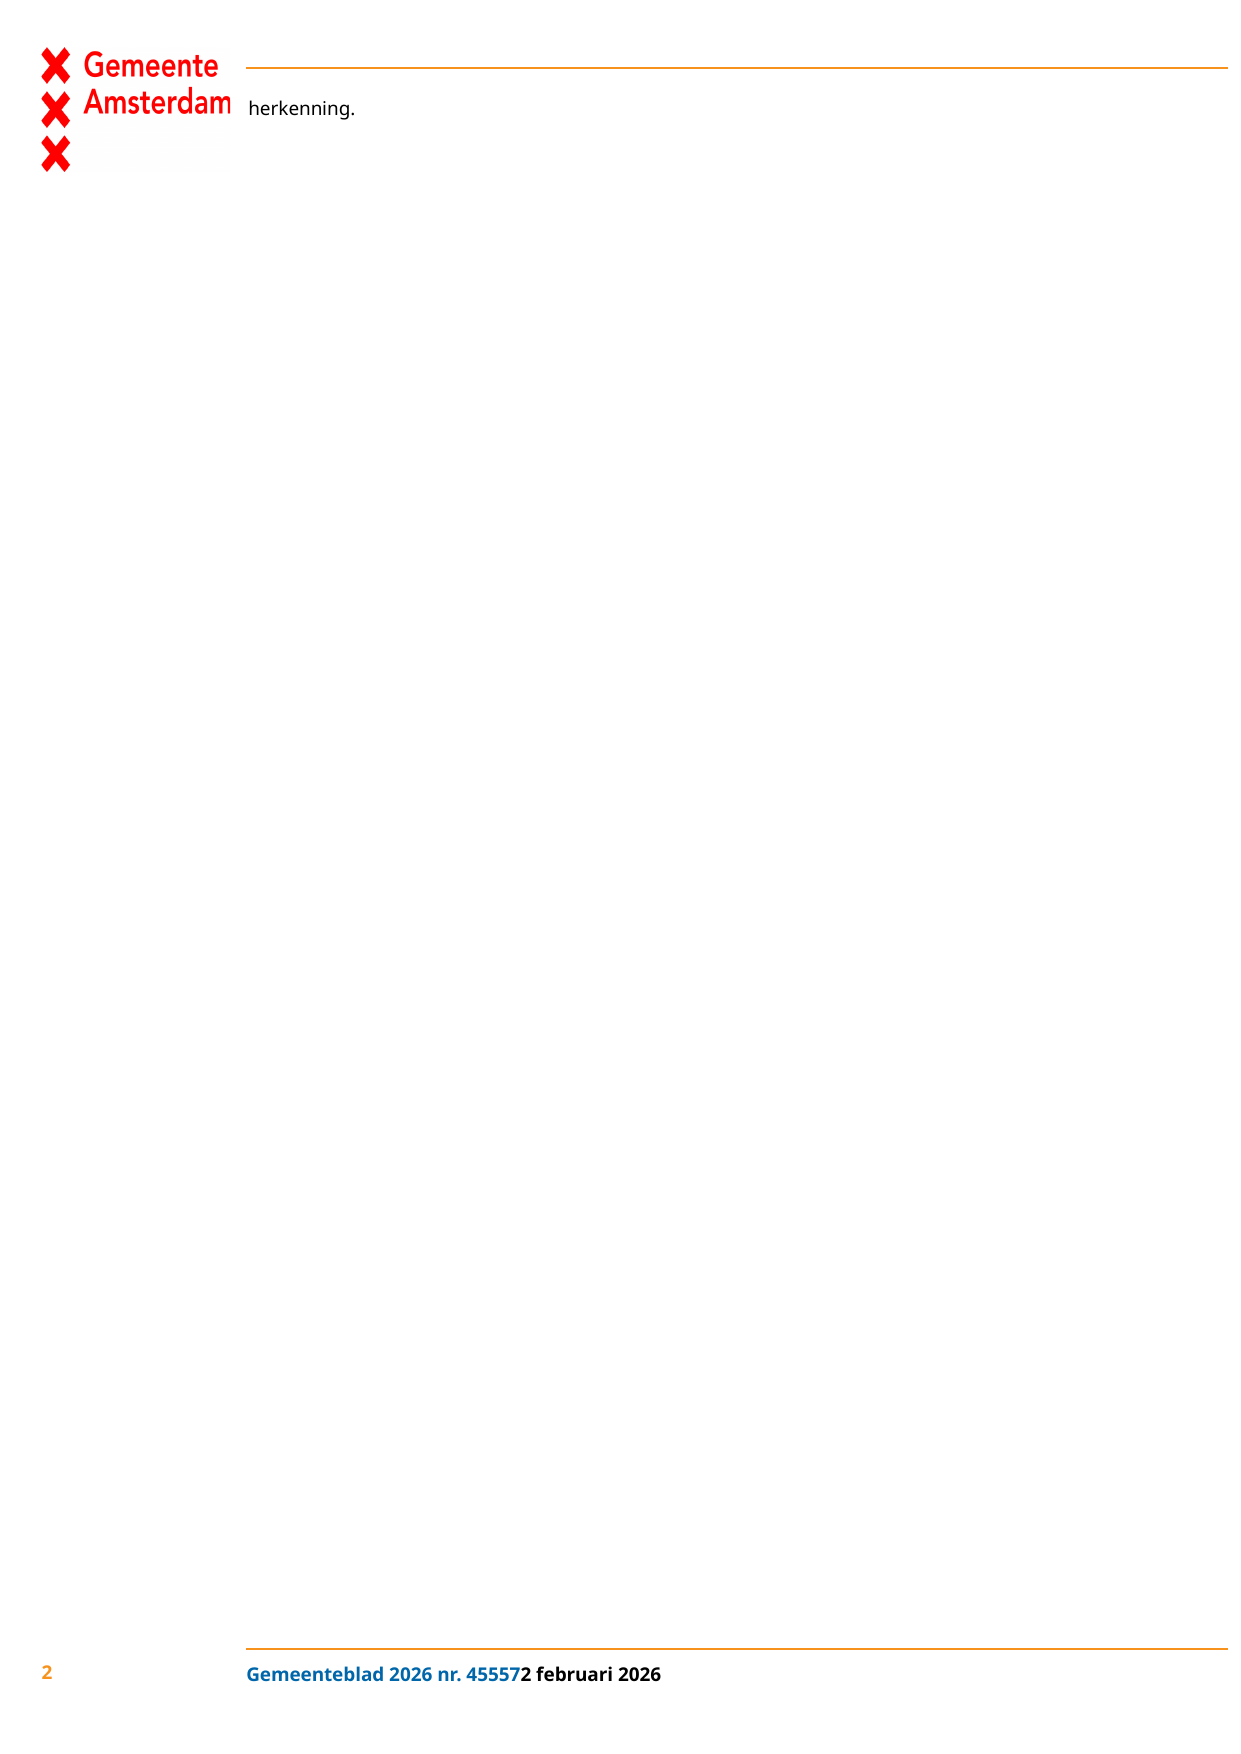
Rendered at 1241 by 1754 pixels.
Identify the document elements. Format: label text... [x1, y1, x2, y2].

picture [41, 47, 231, 172]
text herkenning. [248, 95, 1152, 121]
